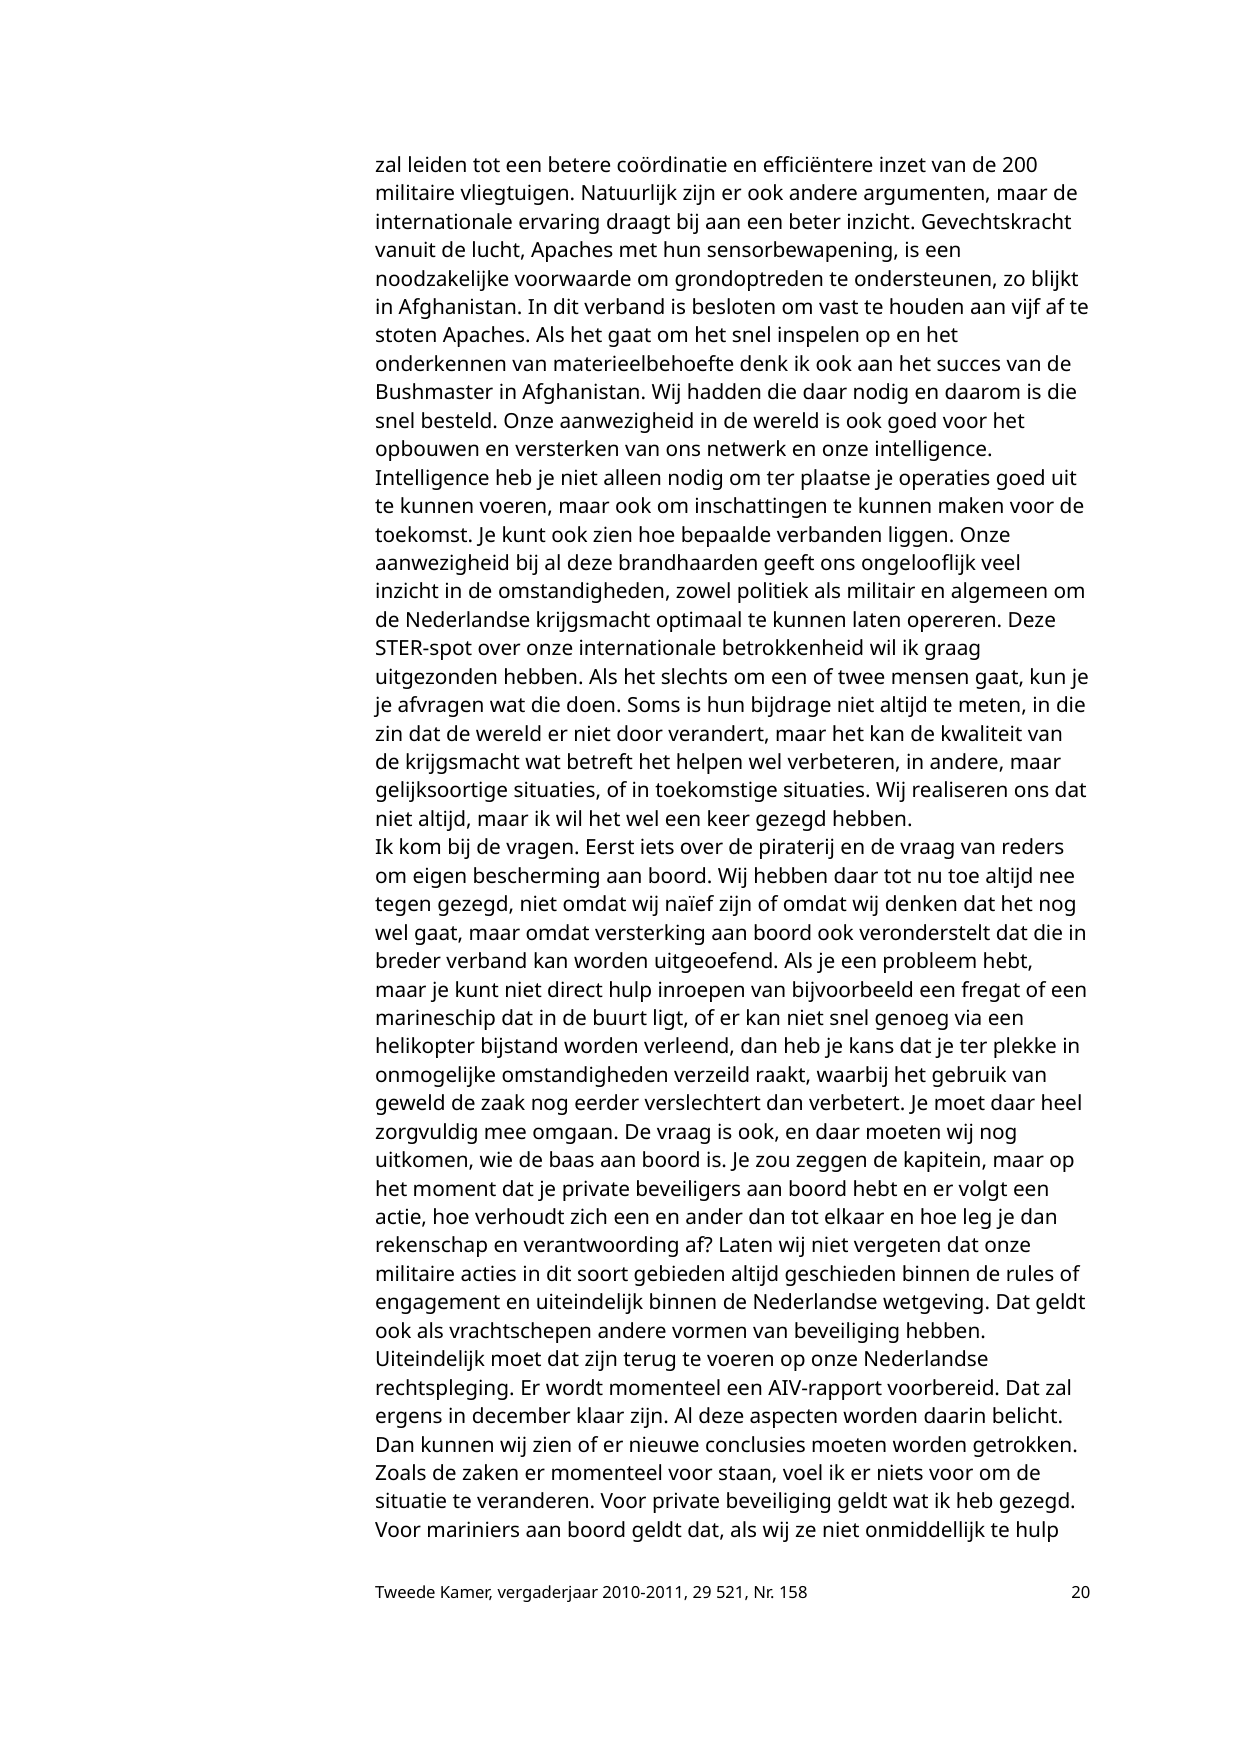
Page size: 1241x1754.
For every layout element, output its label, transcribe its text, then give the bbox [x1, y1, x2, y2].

text Ik kom bij de vragen. Eerst iets over de piraterij en de vraag van reders om eigen bescherming aan boord. Wij hebben daar tot nu toe altijd nee tegen gezegd, niet omdat wij naïef zijn of omdat wij denken dat het nog wel gaat, maar omdat versterking aan boord ook veronderstelt dat die in breder verband kan worden uitgeoefend. Als je een probleem hebt, maar je kunt niet direct hulp inroepen van bijvoorbeeld een fregat of een marineschip dat in de buurt ligt, of er kan niet snel genoeg via een helikopter bijstand worden verleend, dan heb je kans dat je ter plekke in onmogelijke omstandigheden verzeild raakt, waarbij het gebruik van geweld de zaak nog eerder verslechtert dan verbetert. Je moet daar heel zorgvuldig mee omgaan. De vraag is ook, en daar moeten wij nog uitkomen, wie de baas aan boord is. Je zou zeggen de kapitein, maar op het moment dat je private beveiligers aan boord hebt en er volgt een actie, hoe verhoudt zich een en ander dan tot elkaar en hoe leg je dan rekenschap en verantwoording af? Laten wij niet vergeten dat onze militaire acties in dit soort gebieden altijd geschieden binnen de rules of engagement en uiteindelijk binnen de Nederlandse wetgeving. Dat geldt ook als vrachtschepen andere vormen van beveiliging hebben. Uiteindelijk moet dat zijn terug te voeren op onze Nederlandse rechtspleging. Er wordt momenteel een AIV-rapport voorbereid. Dat zal ergens in december klaar zijn. Al deze aspecten worden daarin belicht. Dan kunnen wij zien of er nieuwe conclusies moeten worden getrokken. Zoals de zaken er momenteel voor staan, voel ik er niets voor om de situatie te veranderen. Voor private beveiliging geldt wat ik heb gezegd. Voor mariniers aan boord geldt dat, als wij ze niet onmiddellijk te hulp [375, 832, 1090, 1543]
text zal leiden tot een betere coördinatie en efficiëntere inzet van de 200 militaire vliegtuigen. Natuurlijk zijn er ook andere argumenten, maar de internationale ervaring draagt bij aan een beter inzicht. Gevechtskracht vanuit de lucht, Apaches met hun sensorbewapening, is een noodzakelijke voorwaarde om grondoptreden te ondersteunen, zo blijkt in Afghanistan. In dit verband is besloten om vast te houden aan vijf af te stoten Apaches. Als het gaat om het snel inspelen op en het onderkennen van materieelbehoefte denk ik ook aan het succes van de Bushmaster in Afghanistan. Wij hadden die daar nodig en daarom is die snel besteld. Onze aanwezigheid in de wereld is ook goed voor het opbouwen en versterken van ons netwerk en onze intelligence. Intelligence heb je niet alleen nodig om ter plaatse je operaties goed uit te kunnen voeren, maar ook om inschattingen te kunnen maken voor de toekomst. Je kunt ook zien hoe bepaalde verbanden liggen. Onze aanwezigheid bij al deze brandhaarden geeft ons ongelooflijk veel inzicht in de omstandigheden, zowel politiek als militair en algemeen om de Nederlandse krijgsmacht optimaal te kunnen laten opereren. Deze STER-spot over onze internationale betrokkenheid wil ik graag uitgezonden hebben. Als het slechts om een of twee mensen gaat, kun je je afvragen wat die doen. Soms is hun bijdrage niet altijd te meten, in die zin dat de wereld er niet door verandert, maar het kan de kwaliteit van de krijgsmacht wat betreft het helpen wel verbeteren, in andere, maar gelijksoortige situaties, of in toekomstige situaties. Wij realiseren ons dat niet altijd, maar ik wil het wel een keer gezegd hebben. [375, 150, 1090, 832]
